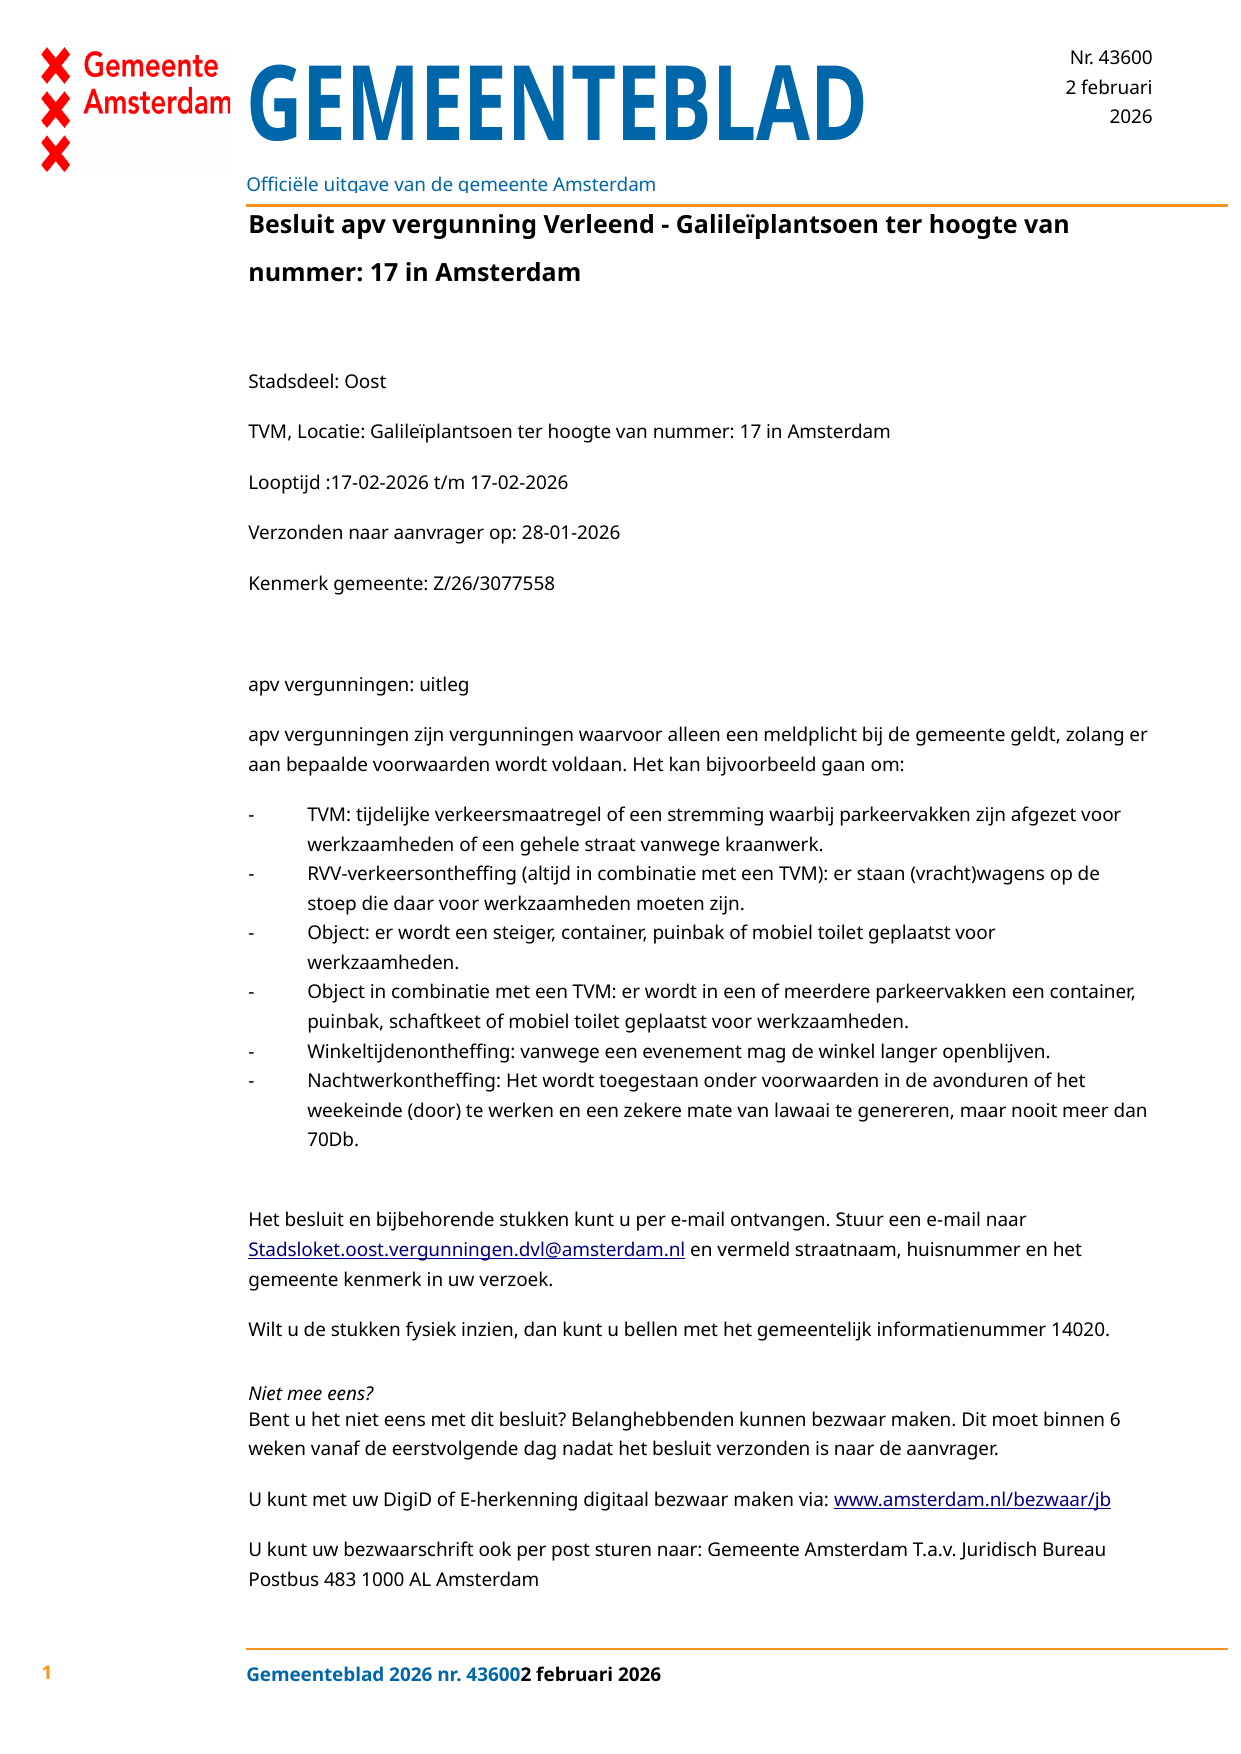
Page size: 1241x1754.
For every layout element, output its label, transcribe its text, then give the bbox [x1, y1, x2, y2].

list RVV-verkeersontheffing (altijd in combinatie met een TVM): er staan (vracht)wagens op de stoep die daar voor werkzaamheden moeten zijn. [248, 860, 1152, 916]
text Bent u het niet eens met dit besluit? Belanghebbenden kunnen bezwaar maken. Dit moet binnen 6 weken vanaf de eerstvolgende dag nadat het besluit verzonden is naar de aanvrager. [248, 1406, 1152, 1461]
list Object in combinatie met een TVM: er wordt in een of meerdere parkeervakken een container, puinbak, schaftkeet of mobiel toilet geplaatst voor werkzaamheden. [248, 979, 1152, 1034]
text Het besluit en bijbehorende stukken kunt u per e-mail ontvangen. Stuur een e-mail naar Stadsloket.oost.vergunningen.dvl@amsterdam.nl en vermeld straatnaam, huisnummer en het gemeente kenmerk in uw verzoek. [248, 1207, 1152, 1292]
list TVM: tijdelijke verkeersmaatregel of een stremming waarbij parkeervakken zijn afgezet voor werkzaamheden of een gehele straat vanwege kraanwerk. [248, 801, 1152, 857]
list Object: er wordt een steiger, container, puinbak of mobiel toilet geplaatst voor werkzaamheden. [248, 919, 1152, 975]
text TVM, Locatie: Galileïplantsoen ter hoogte van nummer: 17 in Amsterdam [248, 419, 1152, 444]
text Kenmerk gemeente: Z/26/3077558 [248, 570, 1152, 596]
text Besluit apv vergunning Verleend - Galileïplantsoen ter hoogte van nummer: 17 in Amsterdam [248, 207, 1152, 288]
text Stadsdeel: Oost [248, 368, 1152, 394]
text U kunt uw bezwaarschrift ook per post sturen naar: Gemeente Amsterdam T.a.v. Juridisch Bureau Postbus 483 1000 AL Amsterdam [248, 1536, 1152, 1592]
text Niet mee eens? [248, 1380, 1152, 1406]
list Winkeltijdenontheffing: vanwege een evenement mag de winkel langer openblijven. [248, 1038, 1152, 1064]
text Wilt u de stukken fysiek inzien, dan kunt u bellen met het gemeentelijk informatienummer 14020. [248, 1316, 1152, 1342]
text Verzonden naar aanvrager op: 28-01-2026 [248, 519, 1152, 545]
text U kunt met uw DigiD of E-herkenning digitaal bezwaar maken via: www.amsterdam.nl/bezwaar/jb [248, 1486, 1152, 1512]
picture [41, 47, 231, 172]
text apv vergunningen zijn vergunningen waarvoor alleen een meldplicht bij de gemeente geldt, zolang er aan bepaalde voorwaarden wordt voldaan. Het kan bijvoorbeeld gaan om: [248, 721, 1152, 777]
list Nachtwerkontheffing: Het wordt toegestaan onder voorwaarden in de avonduren of het weekeinde (door) te werken en een zekere mate van lawaai te genereren, maar nooit meer dan 70Db. [248, 1067, 1152, 1152]
text apv vergunningen: uitleg [248, 671, 1152, 697]
text Looptijd :17-02-2026 t/m 17-02-2026 [248, 469, 1152, 495]
